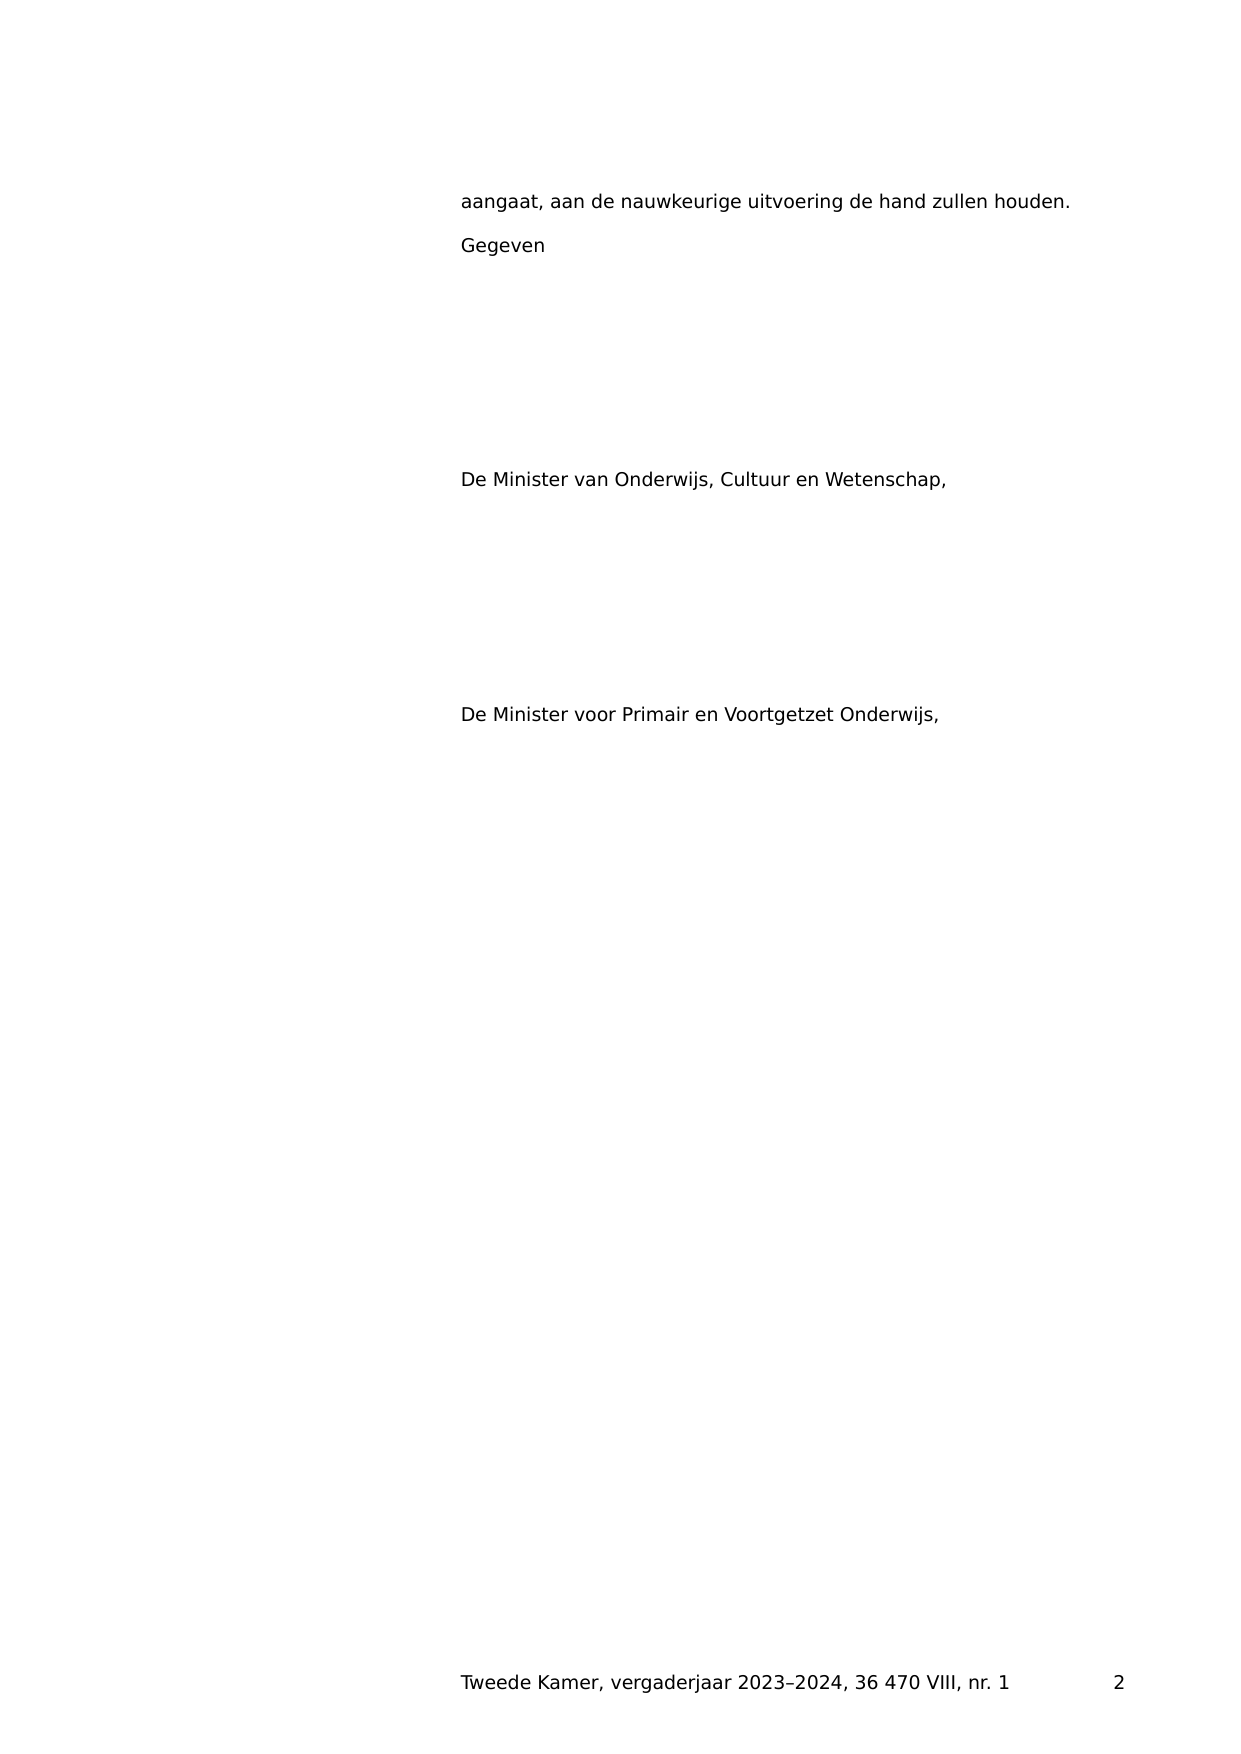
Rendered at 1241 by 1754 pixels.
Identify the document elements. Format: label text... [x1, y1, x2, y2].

text De Minister van Onderwijs, Cultuur en Wetenschap, [461, 469, 1125, 491]
text De Minister voor Primair en Voortgetzet Onderwijs, [461, 704, 1125, 726]
text aangaat, aan de nauwkeurige uitvoering de hand zullen houden. [461, 191, 1125, 213]
text Gegeven [461, 213, 1125, 257]
